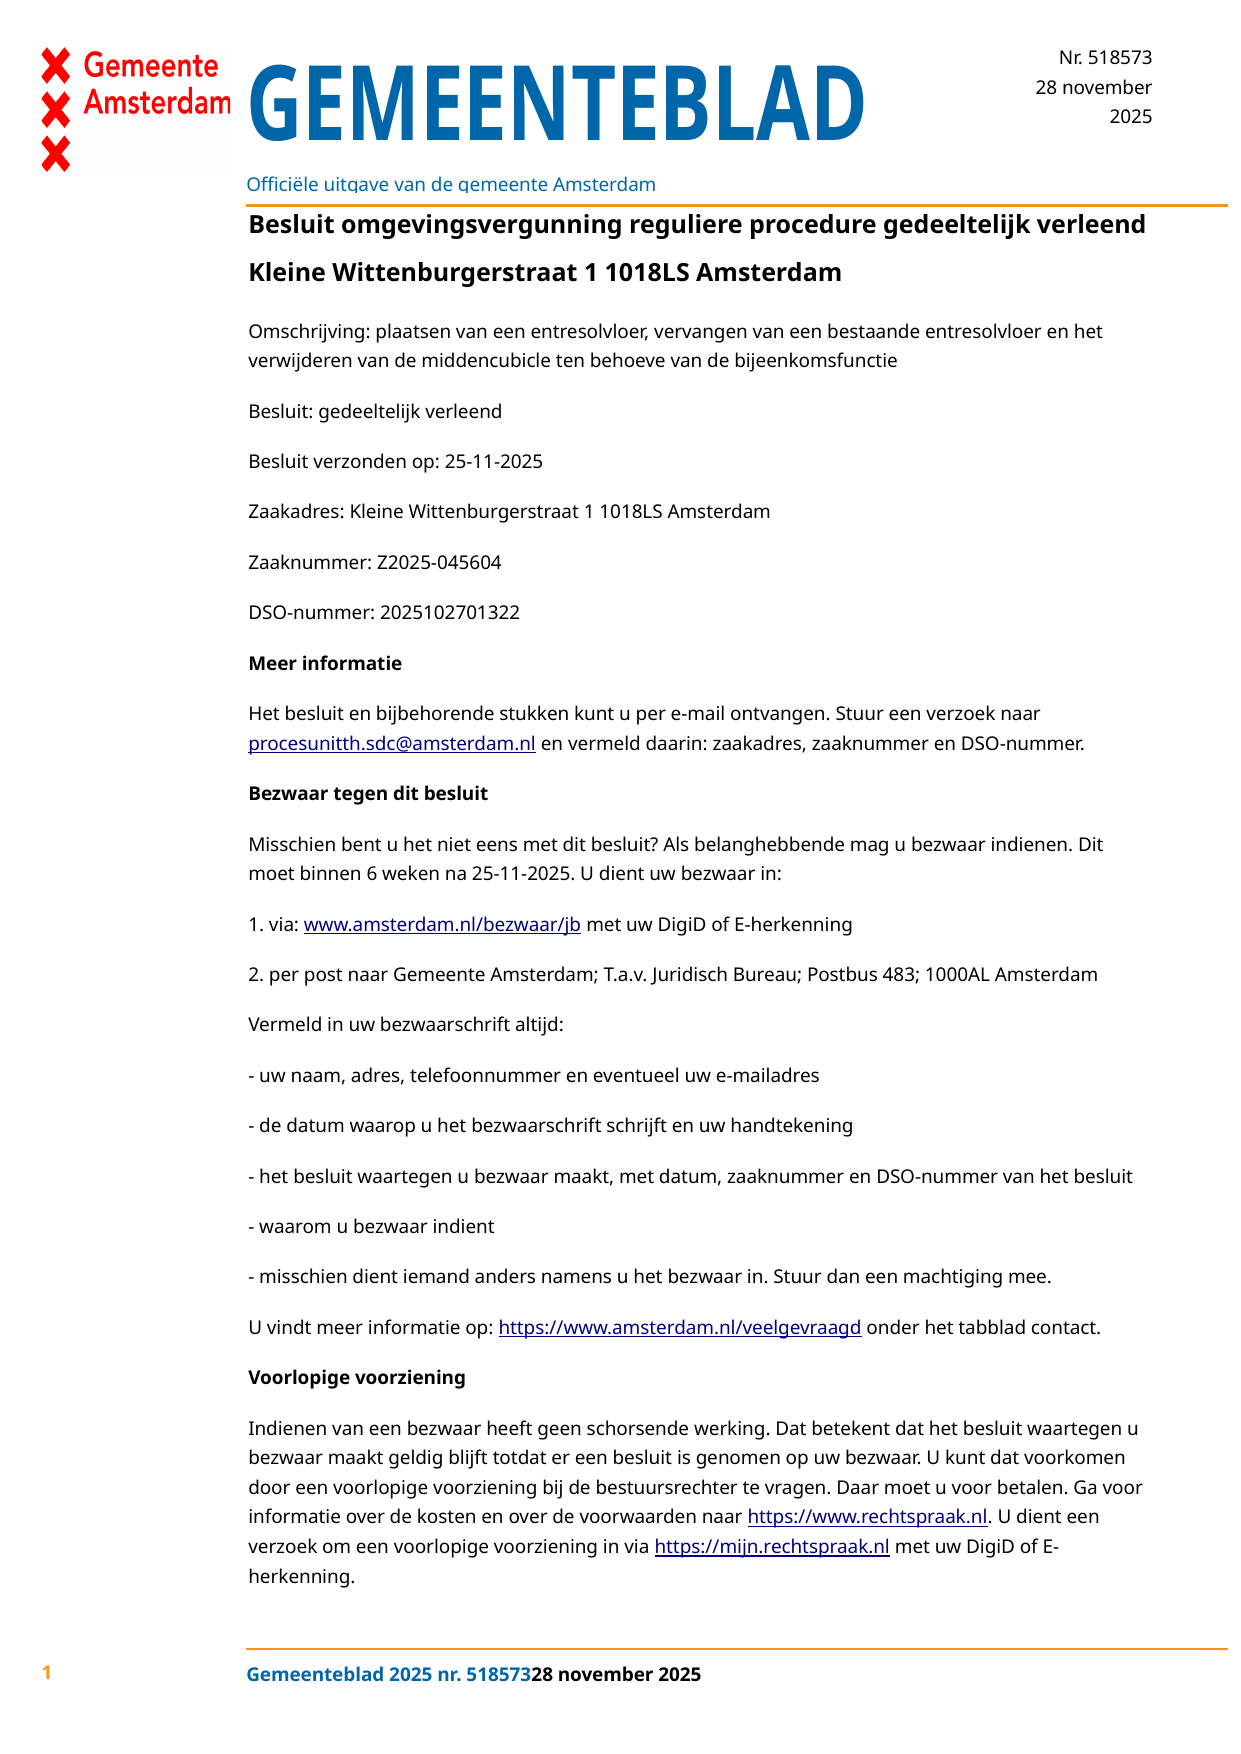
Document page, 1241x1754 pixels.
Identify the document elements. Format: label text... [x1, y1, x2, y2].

text Indienen van een bezwaar heeft geen schorsende werking. Dat betekent dat het besluit waartegen u bezwaar maakt geldig blijft totdat er een besluit is genomen op uw bezwaar. U kunt dat voorkomen door een voorlopige voorziening bij de bestuursrechter te vragen. Daar moet u voor betalen. Ga voor informatie over de kosten en over de voorwaarden naar https://www.rechtspraak.nl. U dient een verzoek om een voorlopige voorziening in via https://mijn.rechtspraak.nl met uw DigiD of E-herkenning. [248, 1415, 1152, 1589]
text - uw naam, adres, telefoonnummer en eventueel uw e-mailadres [248, 1062, 1152, 1088]
text 2. per post naar Gemeente Amsterdam; T.a.v. Juridisch Bureau; Postbus 483; 1000AL Amsterdam [248, 961, 1152, 987]
text Omschrijving: plaatsen van een entresolvloer, vervangen van een bestaande entresolvloer en het verwijderen van de middencubicle ten behoeve van de bijeenkomsfunctie [248, 318, 1152, 373]
text - misschien dient iemand anders namens u het bezwaar in. Stuur dan een machtiging mee. [248, 1264, 1152, 1289]
picture [41, 47, 231, 172]
text DSO-nummer: 2025102701322 [248, 599, 1152, 625]
text Besluit verzonden op: 25-11-2025 [248, 448, 1152, 474]
text Vermeld in uw bezwaarschrift altijd: [248, 1012, 1152, 1037]
text Zaakadres: Kleine Wittenburgerstraat 1 1018LS Amsterdam [248, 499, 1152, 524]
text - de datum waarop u het bezwaarschrift schrijft en uw handtekening [248, 1112, 1152, 1138]
text Meer informatie [248, 650, 1152, 676]
text - waarom u bezwaar indient [248, 1213, 1152, 1239]
text Zaaknummer: Z2025-045604 [248, 549, 1152, 575]
text Het besluit en bijbehorende stukken kunt u per e-mail ontvangen. Stuur een verzoek naar procesunitth.sdc@amsterdam.nl en vermeld daarin: zaakadres, zaaknummer en DSO-nummer. [248, 700, 1152, 756]
text Voorlopige voorziening [248, 1364, 1152, 1390]
text Besluit: gedeeltelijk verleend [248, 398, 1152, 424]
text Bezwaar tegen dit besluit [248, 780, 1152, 806]
text U vindt meer informatie op: https://www.amsterdam.nl/veelgevraagd onder het tabblad contact. [248, 1314, 1152, 1340]
text 1. via: www.amsterdam.nl/bezwaar/jb met uw DigiD of E-herkenning [248, 911, 1152, 937]
text Misschien bent u het niet eens met dit besluit? Als belanghebbende mag u bezwaar indienen. Dit moet binnen 6 weken na 25-11-2025. U dient uw bezwaar in: [248, 831, 1152, 886]
text Besluit omgevingsvergunning reguliere procedure gedeeltelijk verleend Kleine Wittenburgerstraat 1 1018LS Amsterdam [248, 207, 1152, 288]
text - het besluit waartegen u bezwaar maakt, met datum, zaaknummer en DSO-nummer van het besluit [248, 1163, 1152, 1189]
